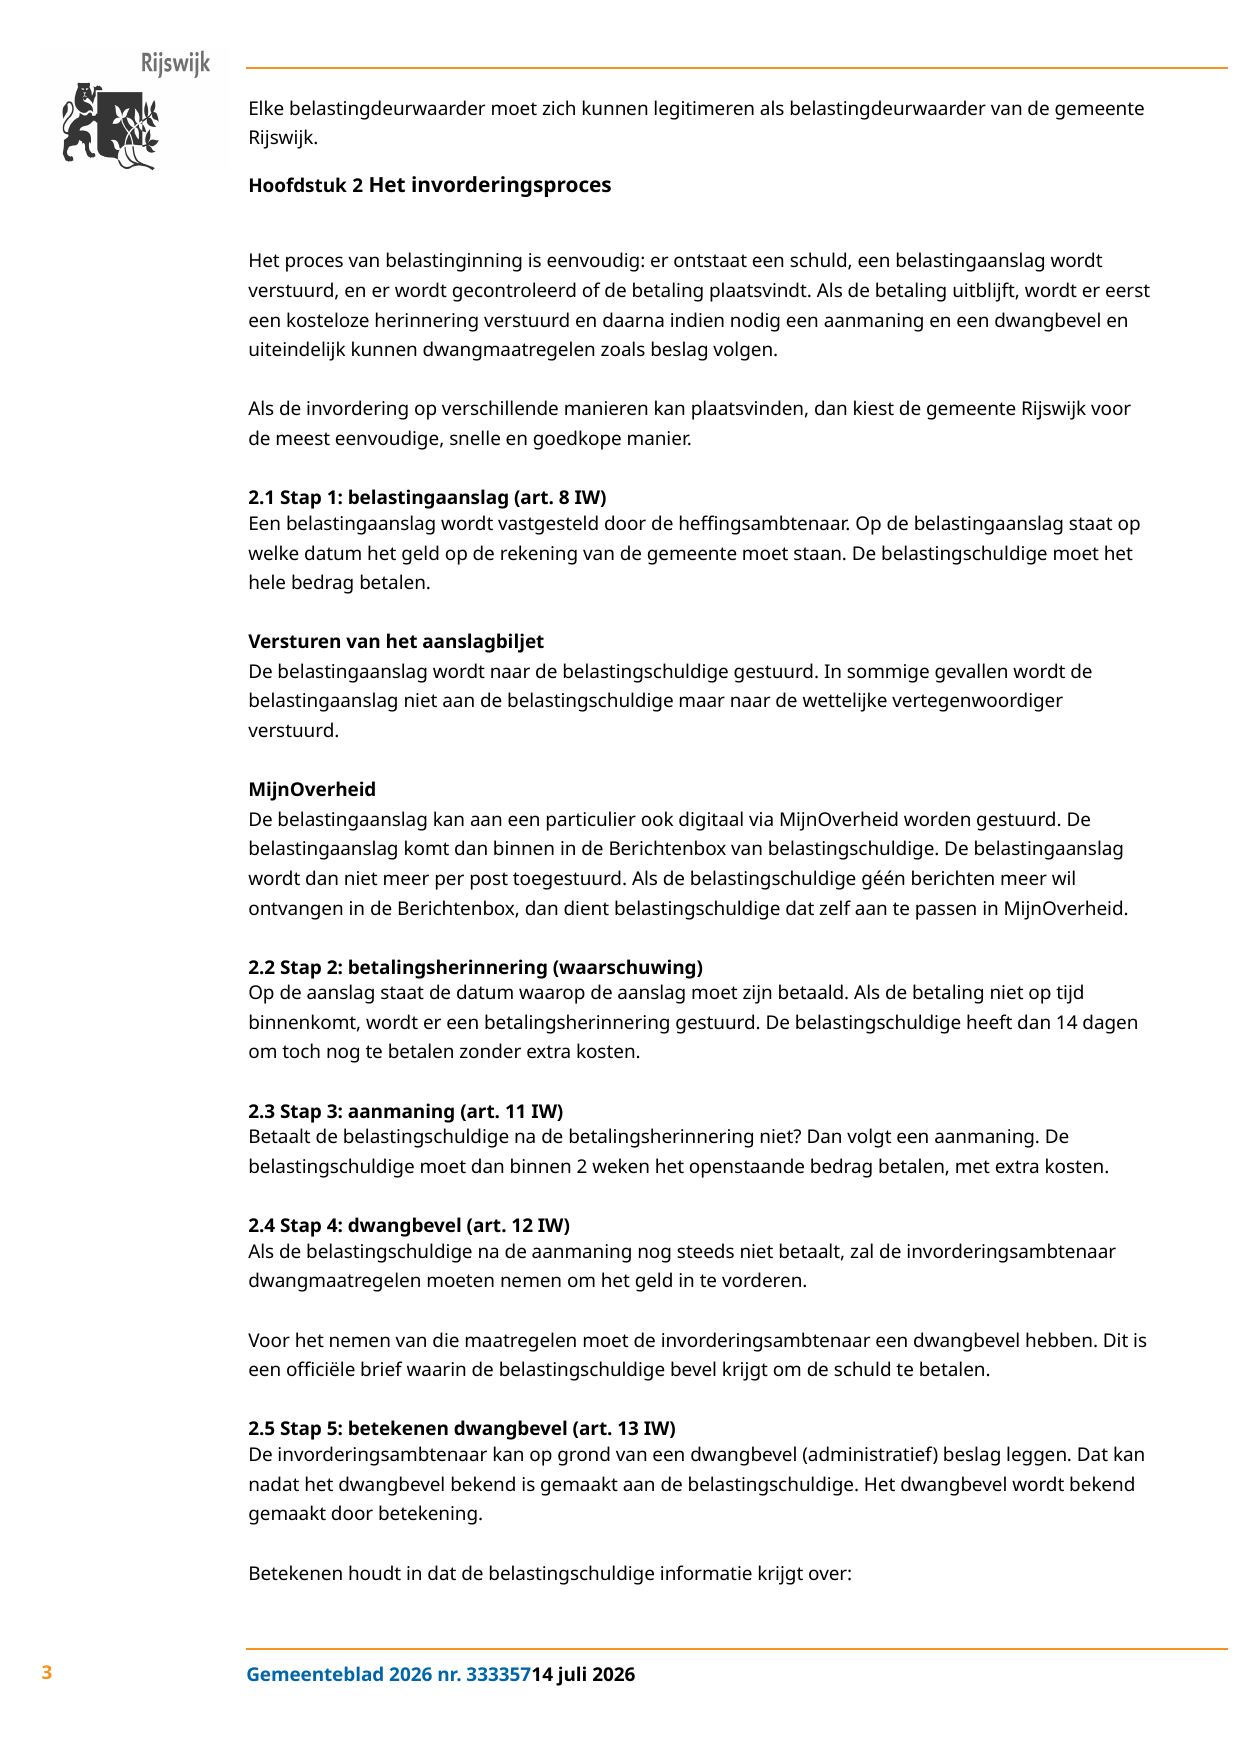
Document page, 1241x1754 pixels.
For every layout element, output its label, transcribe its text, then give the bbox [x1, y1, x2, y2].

text Versturen van het aanslagbiljet [248, 628, 1152, 654]
text 2.4 Stap 4: dwangbevel (art. 12 IW) [248, 1212, 1152, 1238]
text Als de invordering op verschillende manieren kan plaatsvinden, dan kiest de gemeente Rijswijk voor de meest eenvoudige, snelle en goedkope manier. [248, 396, 1152, 451]
text 2.3 Stap 3: aanmaning (art. 11 IW) [248, 1098, 1152, 1124]
text Op de aanslag staat de datum waarop de aanslag moet zijn betaald. Als de betaling niet op tijd binnenkomt, wordt er een betalingsherinnering gestuurd. De belastingschuldige heeft dan 14 dagen om toch nog te betalen zonder extra kosten. [248, 979, 1152, 1064]
text 2.1 Stap 1: belastingaanslag (art. 8 IW) [248, 484, 1152, 510]
text Een belastingaanslag wordt vastgesteld door de heffingsambtenaar. Op de belastingaanslag staat op welke datum het geld op de rekening van de gemeente moet staan. De belastingschuldige moet het hele bedrag betalen. [248, 510, 1152, 595]
text De belastingaanslag wordt naar de belastingschuldige gestuurd. In sommige gevallen wordt de belastingaanslag niet aan de belastingschuldige maar naar de wettelijke vertegenwoordiger verstuurd. [248, 658, 1152, 743]
text MijnOverheid [248, 776, 1152, 802]
text De belastingaanslag kan aan een particulier ook digitaal via MijnOverheid worden gestuurd. De belastingaanslag komt dan binnen in de Berichtenbox van belastingschuldige. De belastingaanslag wordt dan niet meer per post toegestuurd. Als de belastingschuldige géén berichten meer wil ontvangen in de Berichtenbox, dan dient belastingschuldige dat zelf aan te passen in MijnOverheid. [248, 806, 1152, 920]
text Voor het nemen van die maatregelen moet de invorderingsambtenaar een dwangbevel hebben. Dit is een officiële brief waarin de belastingschuldige bevel krijgt om de schuld te betalen. [248, 1327, 1152, 1382]
text Elke belastingdeurwaarder moet zich kunnen legitimeren als belastingdeurwaarder van de gemeente Rijswijk. [248, 95, 1152, 150]
text 2.2 Stap 2: betalingsherinnering (waarschuwing) [248, 954, 1152, 979]
text 2.5 Stap 5: betekenen dwangbevel (art. 13 IW) [248, 1416, 1152, 1441]
text Als de belastingschuldige na de aanmaning nog steeds niet betaalt, zal de invorderingsambtenaar dwangmaatregelen moeten nemen om het geld in te vorderen. [248, 1238, 1152, 1293]
text Hoofdstuk 2 Het invorderingsproces [248, 170, 1152, 198]
text Betaalt de belastingschuldige na de betalingsherinnering niet? Dan volgt een aanmaning. De belastingschuldige moet dan binnen 2 weken het openstaande bedrag betalen, met extra kosten. [248, 1124, 1152, 1179]
text Betekenen houdt in dat de belastingschuldige informatie krijgt over: [248, 1560, 1152, 1585]
text De invorderingsambtenaar kan op grond van een dwangbevel (administratief) beslag leggen. Dat kan nadat het dwangbevel bekend is gemaakt aan de belastingschuldige. Het dwangbevel wordt bekend gemaakt door betekening. [248, 1441, 1152, 1526]
text Het proces van belastinginning is eenvoudig: er ontstaat een schuld, een belastingaanslag wordt verstuurd, en er wordt gecontroleerd of de betaling plaatsvindt. Als de betaling uitblijft, wordt er eerst een kosteloze herinnering verstuurd en daarna indien nodig een aanmaning en een dwangbevel en uiteindelijk kunnen dwangmaatregelen zoals beslag volgen. [248, 248, 1152, 362]
picture [41, 47, 231, 172]
